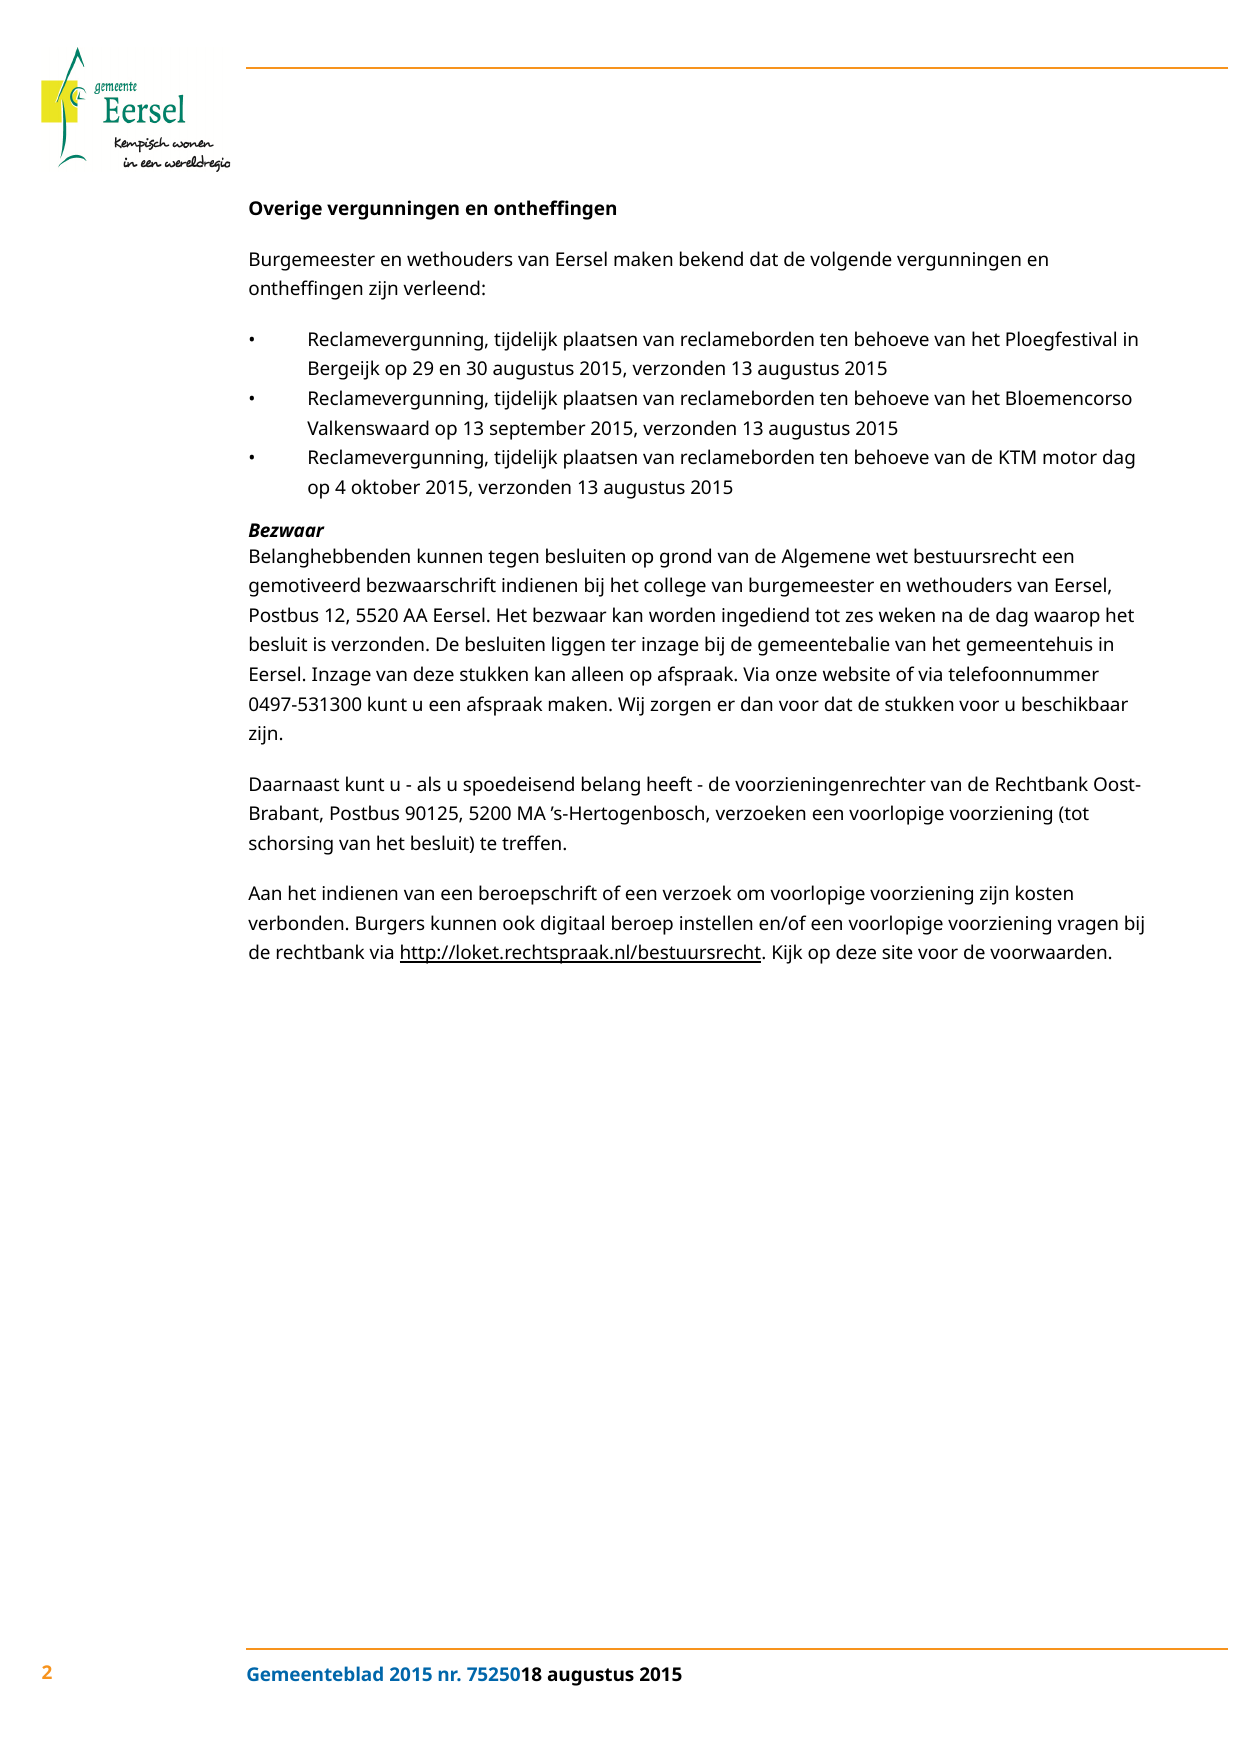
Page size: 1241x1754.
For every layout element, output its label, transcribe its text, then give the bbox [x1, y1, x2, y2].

text Bezwaar [248, 517, 1152, 543]
text Daarnaast kunt u - als u spoedeisend belang heeft - de voorzieningenrechter van de Rechtbank Oost-Brabant, Postbus 90125, 5200 MA ’s-Hertogenbosch, verzoeken een voorlopige voorziening (tot schorsing van het besluit) te treffen. [248, 771, 1152, 856]
text Belanghebbenden kunnen tegen besluiten op grond van de Algemene wet bestuursrecht een gemotiveerd bezwaarschrift indienen bij het college van burgemeester en wethouders van Eersel, Postbus 12, 5520 AA Eersel. Het bezwaar kan worden ingediend tot zes weken na de dag waarop het besluit is verzonden. De besluiten liggen ter inzage bij de gemeentebalie van het gemeentehuis in Eersel. Inzage van deze stukken kan alleen op afspraak. Via onze website of via telefoonnummer 0497-531300 kunt u een afspraak maken. Wij zorgen er dan voor dat de stukken voor u beschikbaar zijn. [248, 543, 1152, 746]
text Overige vergunningen en ontheffingen [248, 196, 1152, 221]
list Reclamevergunning, tijdelijk plaatsen van reclameborden ten behoeve van de KTM motor dag op 4 oktober 2015, verzonden 13 augustus 2015 [248, 444, 1152, 500]
text Burgemeester en wethouders van Eersel maken bekend dat de volgende vergunningen en ontheffingen zijn verleend: [248, 246, 1152, 301]
picture [41, 47, 231, 172]
text Aan het indienen van een beroepschrift of een verzoek om voorlopige voorziening zijn kosten verbonden. Burgers kunnen ook digitaal beroep instellen en/of een voorlopige voorziening vragen bij de rechtbank via http://loket.rechtspraak.nl/bestuursrecht. Kijk op deze site voor de voorwaarden. [248, 880, 1152, 965]
list Reclamevergunning, tijdelijk plaatsen van reclameborden ten behoeve van het Ploegfestival in Bergeijk op 29 en 30 augustus 2015, verzonden 13 augustus 2015 [248, 326, 1152, 381]
list Reclamevergunning, tijdelijk plaatsen van reclameborden ten behoeve van het Bloemencorso Valkenswaard op 13 september 2015, verzonden 13 augustus 2015 [248, 385, 1152, 441]
